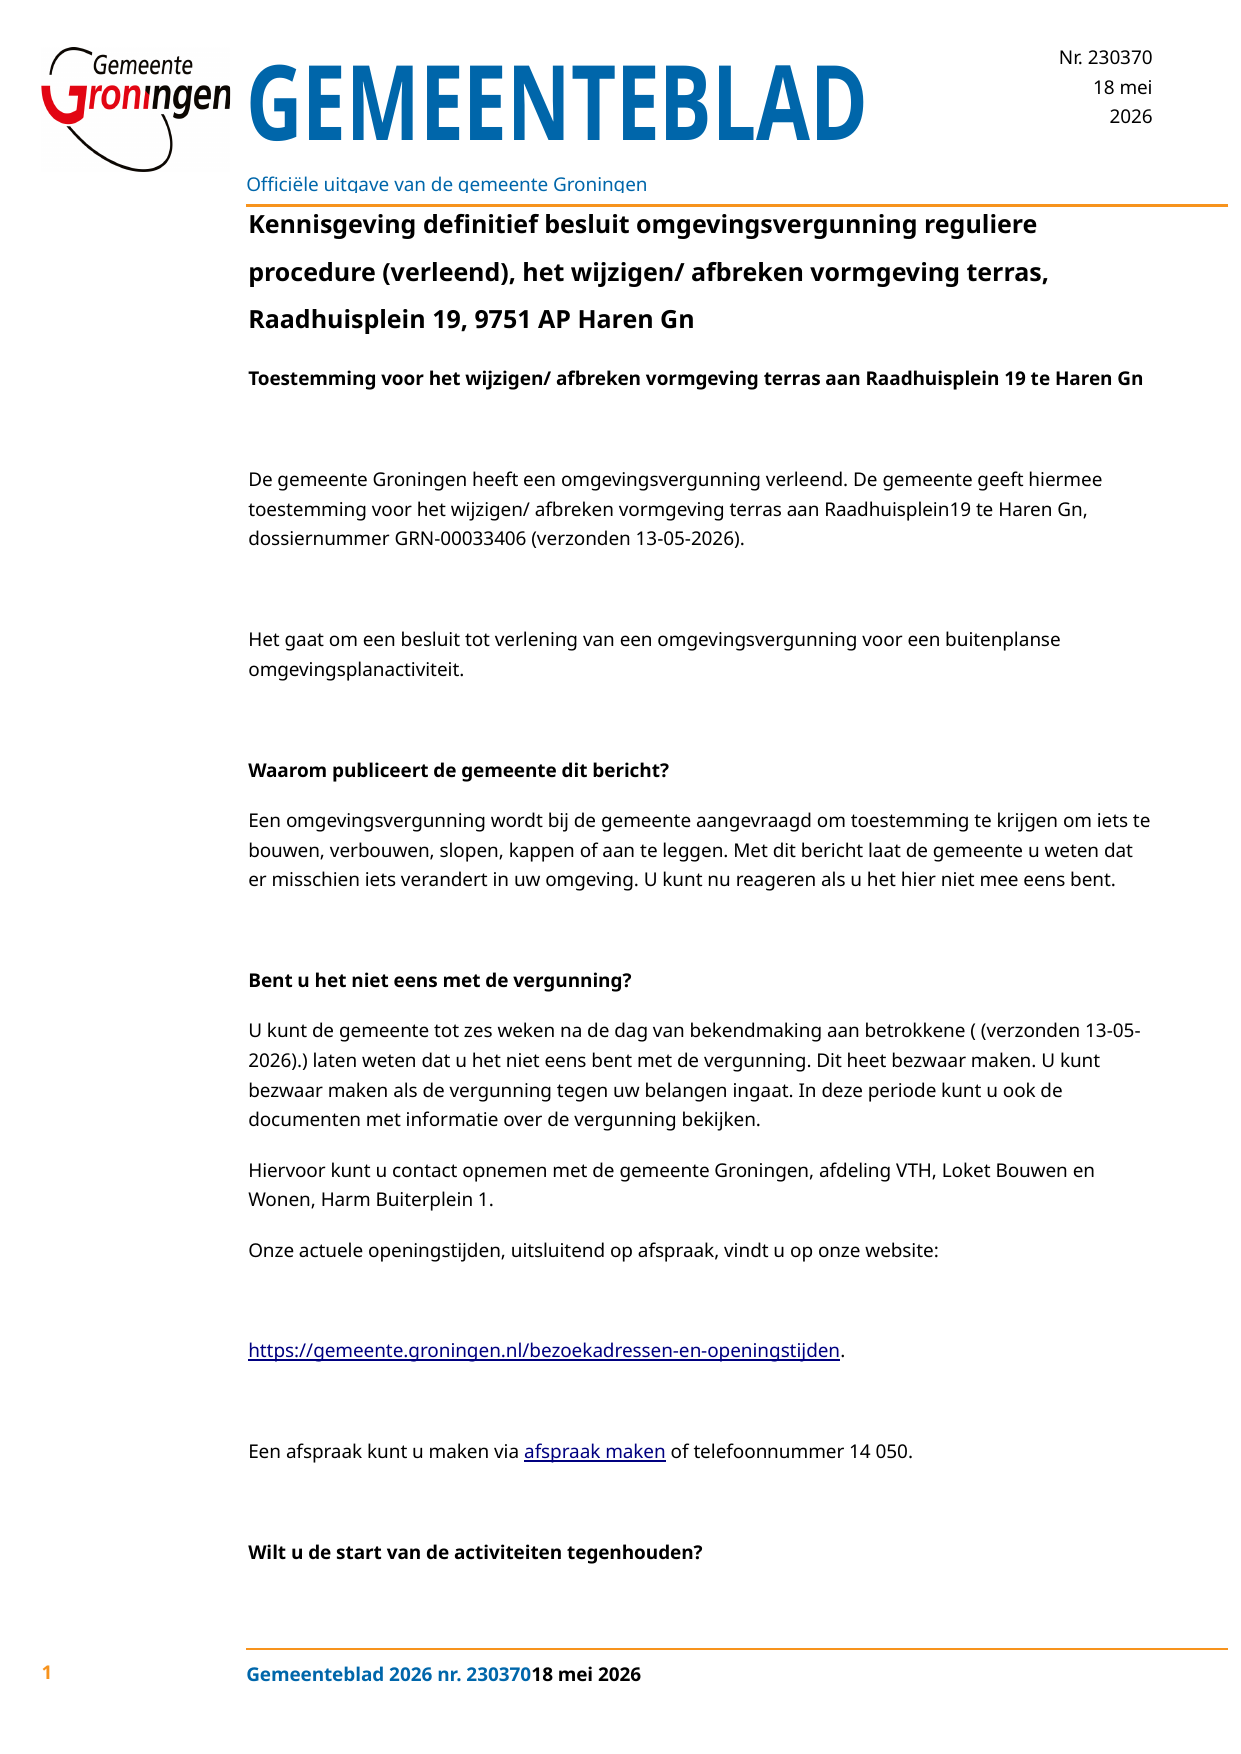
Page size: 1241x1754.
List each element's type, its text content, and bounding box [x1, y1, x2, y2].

text De gemeente Groningen heeft een omgevingsvergunning verleend. De gemeente geeft hiermee toestemming voor het wijzigen/ afbreken vormgeving terras aan Raadhuisplein19 te Haren Gn, dossiernummer GRN-00033406 (verzonden 13-05-2026). [248, 466, 1152, 551]
text Toestemming voor het wijzigen/ afbreken vormgeving terras aan Raadhuisplein 19 te Haren Gn [248, 366, 1152, 391]
text Hiervoor kunt u contact opnemen met de gemeente Groningen, afdeling VTH, Loket Bouwen en Wonen, Harm Buiterplein 1. [248, 1157, 1152, 1212]
text Een omgevingsvergunning wordt bij de gemeente aangevraagd om toestemming te krijgen om iets te bouwen, verbouwen, slopen, kappen of aan te leggen. Met dit bericht laat de gemeente u weten dat er misschien iets verandert in uw omgeving. U kunt nu reageren als u het hier niet mee eens bent. [248, 807, 1152, 892]
text U kunt de gemeente tot zes weken na de dag van bekendmaking aan betrokkene ( (verzonden 13-05-2026).) laten weten dat u het niet eens bent met de vergunning. Dit heet bezwaar maken. U kunt bezwaar maken als de vergunning tegen uw belangen ingaat. In deze periode kunt u ook de documenten met informatie over de vergunning bekijken. [248, 1018, 1152, 1132]
text Onze actuele openingstijden, uitsluitend op afspraak, vindt u op onze website: [248, 1237, 1152, 1262]
picture [41, 47, 231, 172]
text Wilt u de start van de activiteiten tegenhouden? [248, 1539, 1152, 1565]
text Bent u het niet eens met de vergunning? [248, 967, 1152, 993]
text Een afspraak kunt u maken via afspraak maken of telefoonnummer 14 050. [248, 1438, 1152, 1464]
text https://gemeente.groningen.nl/bezoekadressen-en-openingstijden. [248, 1338, 1152, 1363]
text Kennisgeving definitief besluit omgevingsvergunning reguliere procedure (verleend), het wijzigen/ afbreken vormgeving terras, Raadhuisplein 19, 9751 AP Haren Gn [248, 207, 1152, 336]
text Waarom publiceert de gemeente dit bericht? [248, 757, 1152, 782]
text Het gaat om een besluit tot verlening van een omgevingsvergunning voor een buitenplanse omgevingsplanactiviteit. [248, 626, 1152, 682]
